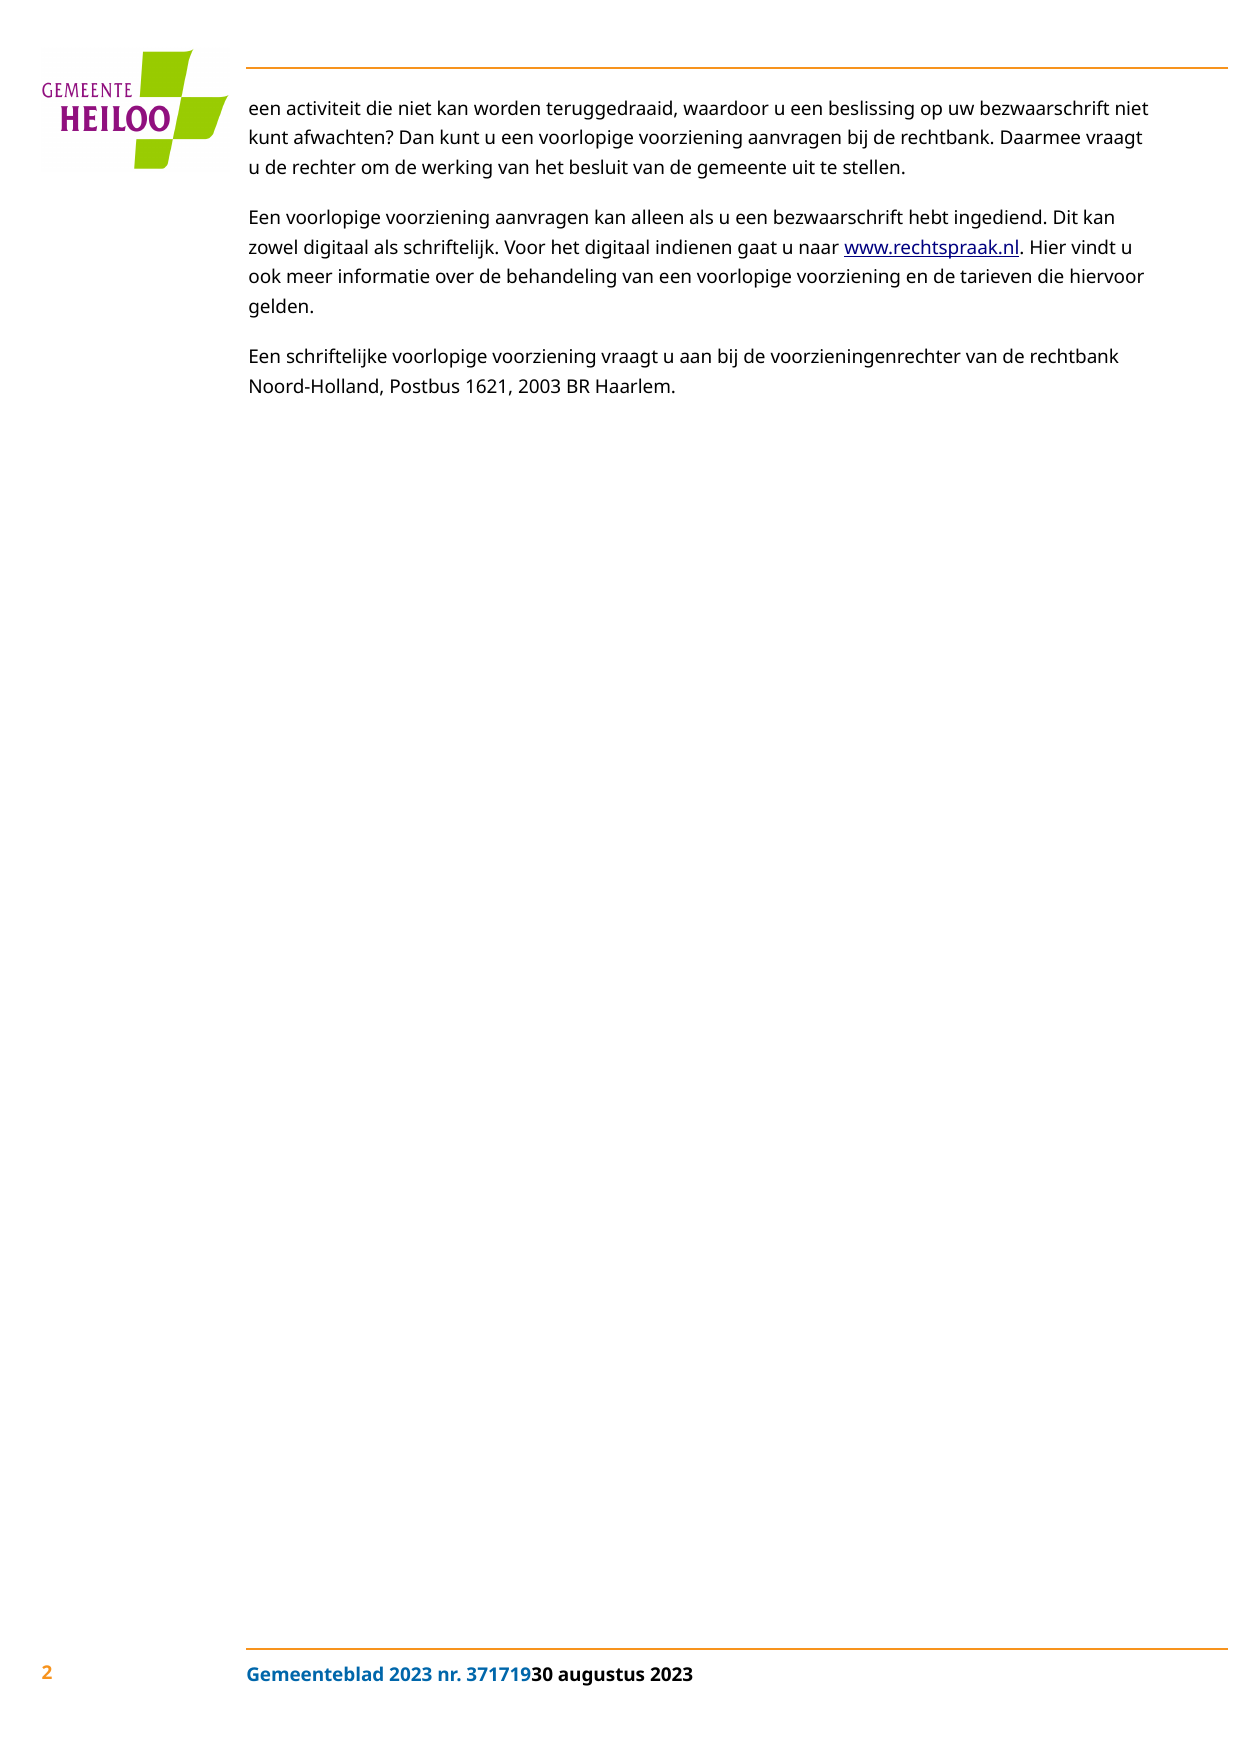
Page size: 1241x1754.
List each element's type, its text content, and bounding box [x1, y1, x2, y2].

text Een voorlopige voorziening aanvragen kan alleen als u een bezwaarschrift hebt ingediend. Dit kan zowel digitaal als schriftelijk. Voor het digitaal indienen gaat u naar www.rechtspraak.nl. Hier vindt u ook meer informatie over de behandeling van een voorlopige voorziening en de tarieven die hiervoor gelden. [248, 204, 1152, 319]
picture [41, 47, 231, 172]
text Een schriftelijke voorlopige voorziening vraagt u aan bij de voorzieningenrechter van de rechtbank Noord-Holland, Postbus 1621, 2003 BR Haarlem. [248, 343, 1152, 399]
text een activiteit die niet kan worden teruggedraaid, waardoor u een beslissing op uw bezwaarschrift niet kunt afwachten? Dan kunt u een voorlopige voorziening aanvragen bij de rechtbank. Daarmee vraagt u de rechter om de werking van het besluit van de gemeente uit te stellen. [248, 95, 1152, 180]
